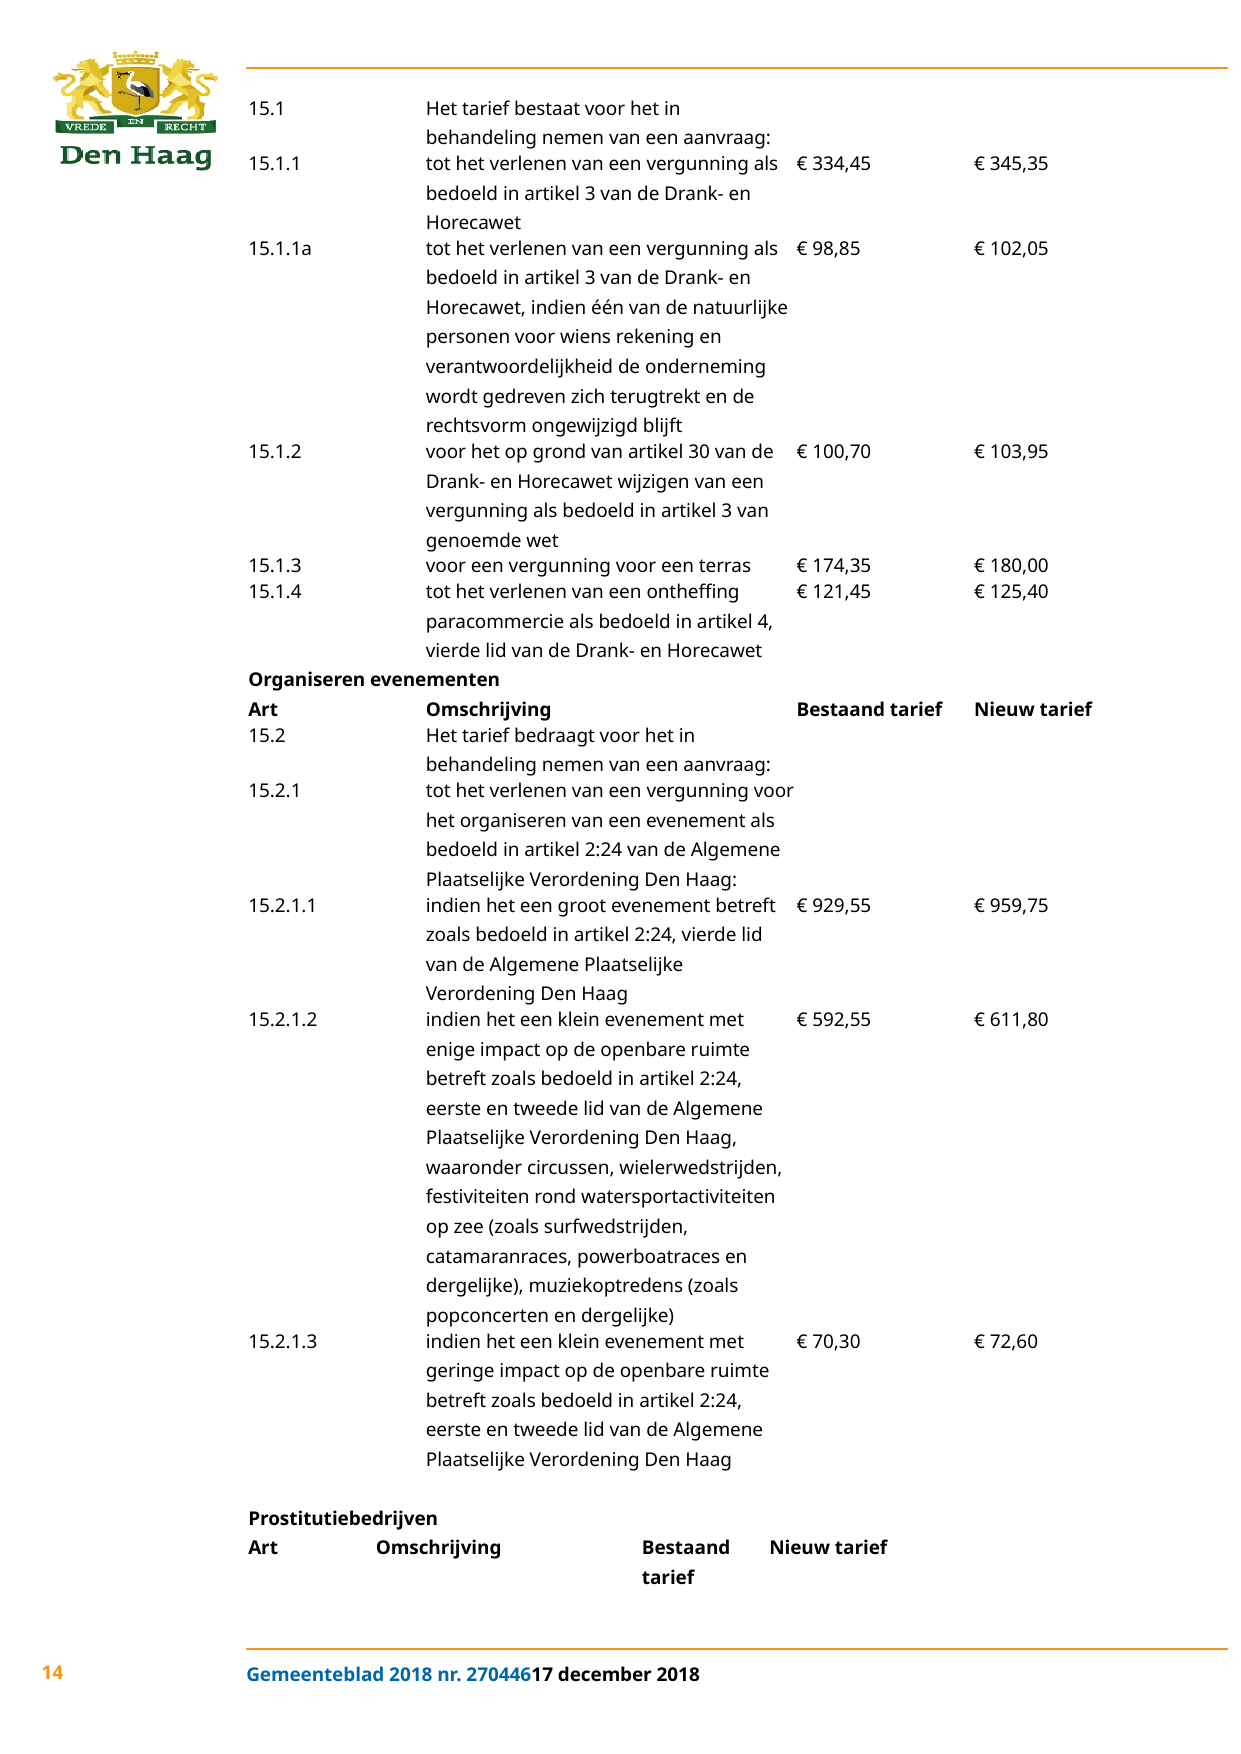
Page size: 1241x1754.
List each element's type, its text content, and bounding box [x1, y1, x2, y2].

table_cell [796, 722, 974, 777]
table_cell € 100,70 [796, 438, 974, 553]
table_cell [974, 777, 1152, 892]
table_cell € 125,40 [974, 579, 1152, 663]
table_cell indien het een klein evenement met enige impact op de openbare ruimte betreft zoals bedoeld in artikel 2:24, eerste en tweede lid van de Algemene Plaatselijke Verordening Den Haag, waaronder circussen, wielerwedstrijden, festiviteiten rond watersportactiviteiten op zee (zoals surfwedstrijden, catamaranraces, powerboatraces en dergelijke), muziekoptredens (zoals popconcerten en dergelijke) [426, 1006, 796, 1328]
table_cell tot het verlenen van een ontheffing paracommercie als bedoeld in artikel 4, vierde lid van de Drank- en Horecawet [426, 579, 796, 663]
table_cell [796, 777, 974, 892]
table_cell indien het een klein evenement met geringe impact op de openbare ruimte betreft zoals bedoeld in artikel 2:24, eerste en tweede lid van de Algemene Plaatselijke Verordening Den Haag [426, 1328, 796, 1472]
table_cell € 611,80 [974, 1006, 1152, 1328]
table_header Omschrijving [426, 696, 796, 722]
table_cell indien het een groot evenement betreft zoals bedoeld in artikel 2:24, vierde lid van de Algemene Plaatselijke Verordening Den Haag [426, 892, 796, 1006]
table_cell 15.1.3 [248, 553, 426, 578]
table_cell € 345,35 [974, 150, 1152, 235]
text Organiseren evenementen [248, 667, 1152, 692]
table_cell 15.1 [248, 95, 426, 150]
table_cell 15.2.1.1 [248, 892, 426, 1006]
table_cell 15.2.1.3 [248, 1328, 426, 1472]
table_cell 15.1.2 [248, 438, 426, 553]
table_cell € 98,85 [796, 235, 974, 438]
picture [41, 47, 231, 172]
table_cell 15.2 [248, 722, 426, 777]
table_header Omschrijving [376, 1534, 642, 1590]
table_cell voor het op grond van artikel 30 van de Drank- en Horecawet wijzigen van een vergunning als bedoeld in artikel 3 van genoemde wet [426, 438, 796, 553]
table_header Nieuw tarief [769, 1534, 1024, 1590]
table_cell [974, 95, 1152, 150]
table_cell 15.1.1a [248, 235, 426, 438]
table_cell tot het verlenen van een vergunning voor het organiseren van een evenement als bedoeld in artikel 2:24 van de Algemene Plaatselijke Verordening Den Haag: [426, 777, 796, 892]
text Prostitutiebedrijven [248, 1505, 1152, 1530]
table_cell € 929,55 [796, 892, 974, 1006]
table_header Bestaand tarief [642, 1534, 769, 1590]
table_cell Het tarief bestaat voor het in behandeling nemen van een aanvraag: [426, 95, 796, 150]
table_cell € 70,30 [796, 1328, 974, 1472]
table_header Nieuw tarief [974, 696, 1152, 722]
table_cell € 959,75 [974, 892, 1152, 1006]
table_cell tot het verlenen van een vergunning als bedoeld in artikel 3 van de Drank- en Horecawet [426, 150, 796, 235]
table_cell € 174,35 [796, 553, 974, 578]
table_cell € 103,95 [974, 438, 1152, 553]
table_cell € 121,45 [796, 579, 974, 663]
table_header Art [248, 1534, 376, 1590]
table_cell € 334,45 [796, 150, 974, 235]
table_cell [974, 722, 1152, 777]
table_cell 15.1.4 [248, 579, 426, 663]
table_cell Het tarief bedraagt voor het in behandeling nemen van een aanvraag: [426, 722, 796, 777]
table_cell € 102,05 [974, 235, 1152, 438]
table_cell tot het verlenen van een vergunning als bedoeld in artikel 3 van de Drank- en Horecawet, indien één van de natuurlijke personen voor wiens rekening en verantwoordelijkheid de onderneming wordt gedreven zich terugtrekt en de rechtsvorm ongewijzigd blijft [426, 235, 796, 438]
table_cell [796, 95, 974, 150]
table_cell € 180,00 [974, 553, 1152, 578]
table_cell voor een vergunning voor een terras [426, 553, 796, 578]
table_header Art [248, 696, 426, 722]
table_cell 15.1.1 [248, 150, 426, 235]
table_header Bestaand tarief [796, 696, 974, 722]
table_cell € 72,60 [974, 1328, 1152, 1472]
table_cell € 592,55 [796, 1006, 974, 1328]
table_cell 15.2.1.2 [248, 1006, 426, 1328]
table_cell 15.2.1 [248, 777, 426, 892]
